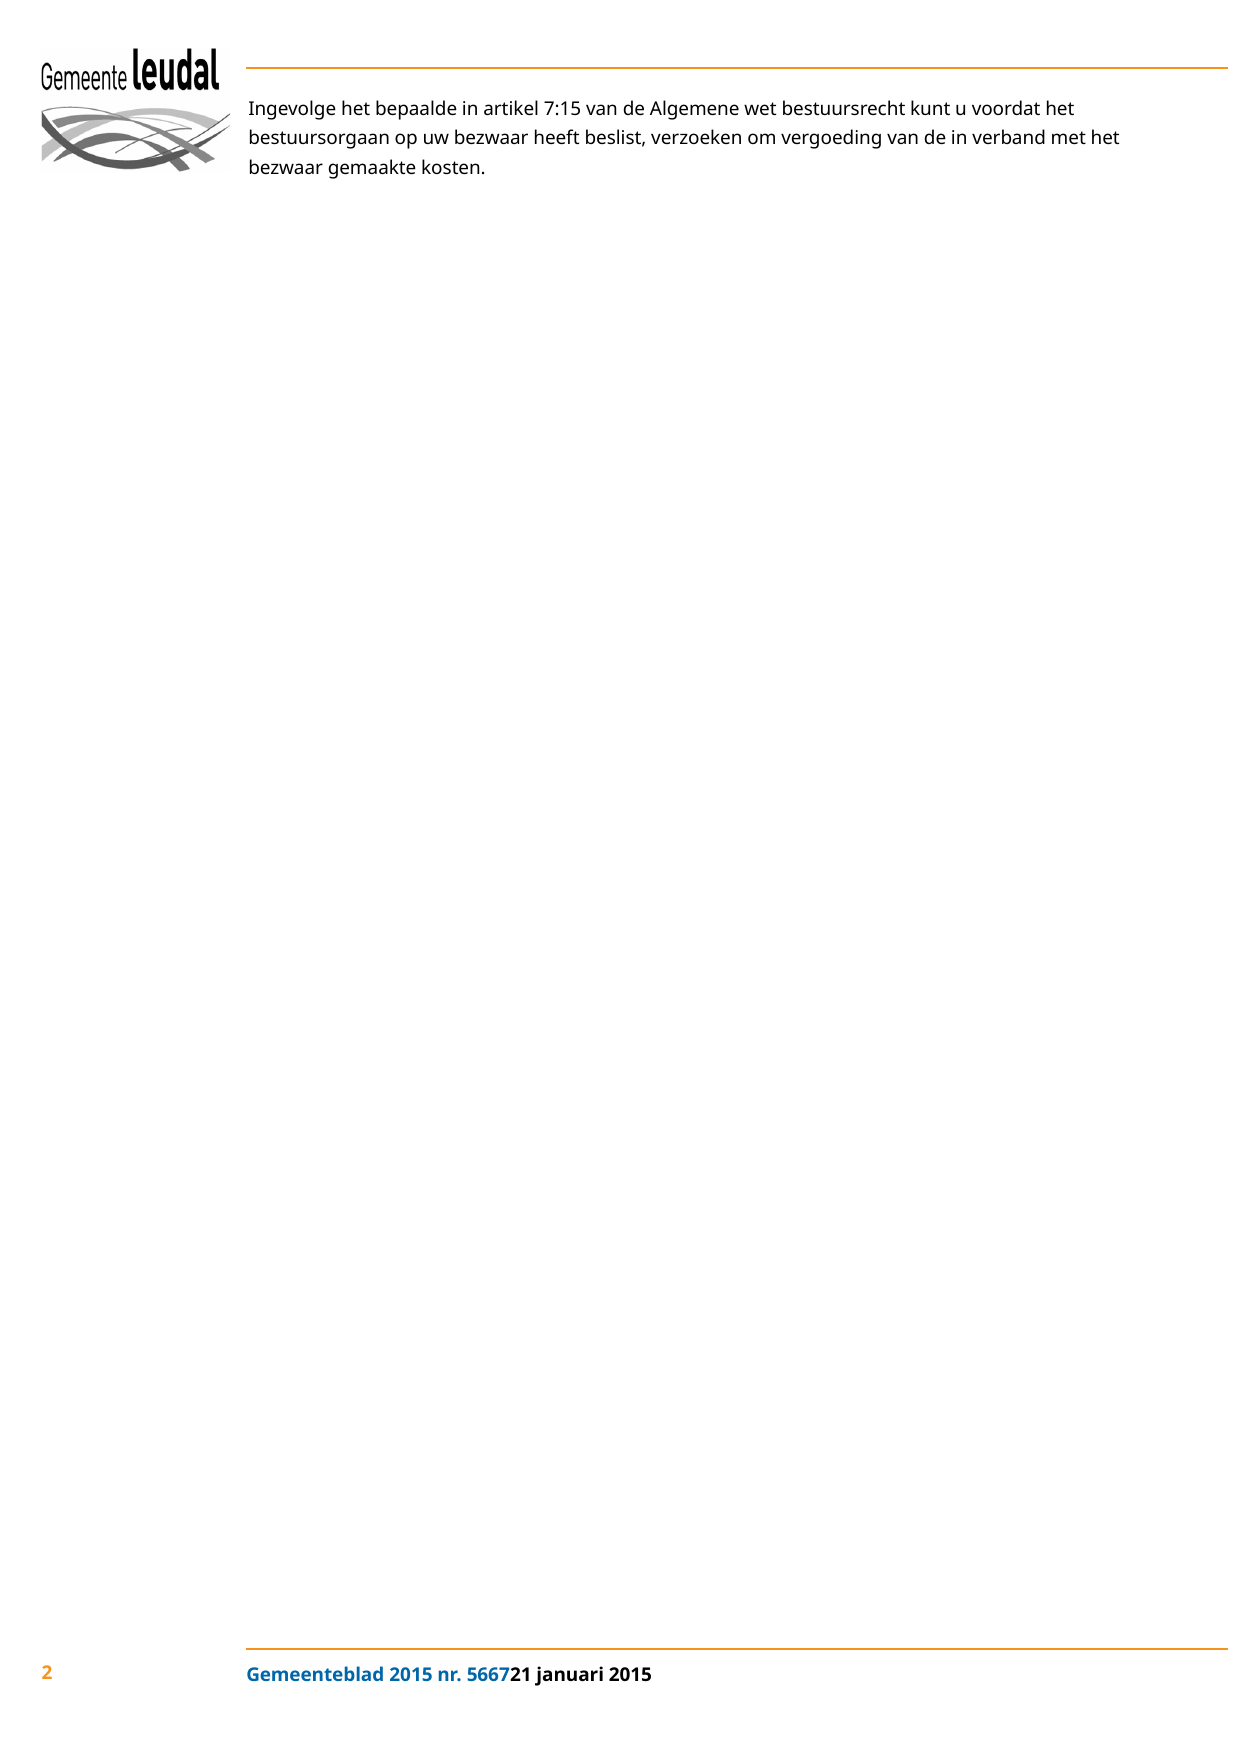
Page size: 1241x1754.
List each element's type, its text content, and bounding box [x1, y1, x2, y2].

picture [41, 47, 231, 172]
text Ingevolge het bepaalde in artikel 7:15 van de Algemene wet bestuursrecht kunt u voordat het bestuursorgaan op uw bezwaar heeft beslist, verzoeken om vergoeding van de in verband met het bezwaar gemaakte kosten. [248, 95, 1152, 180]
